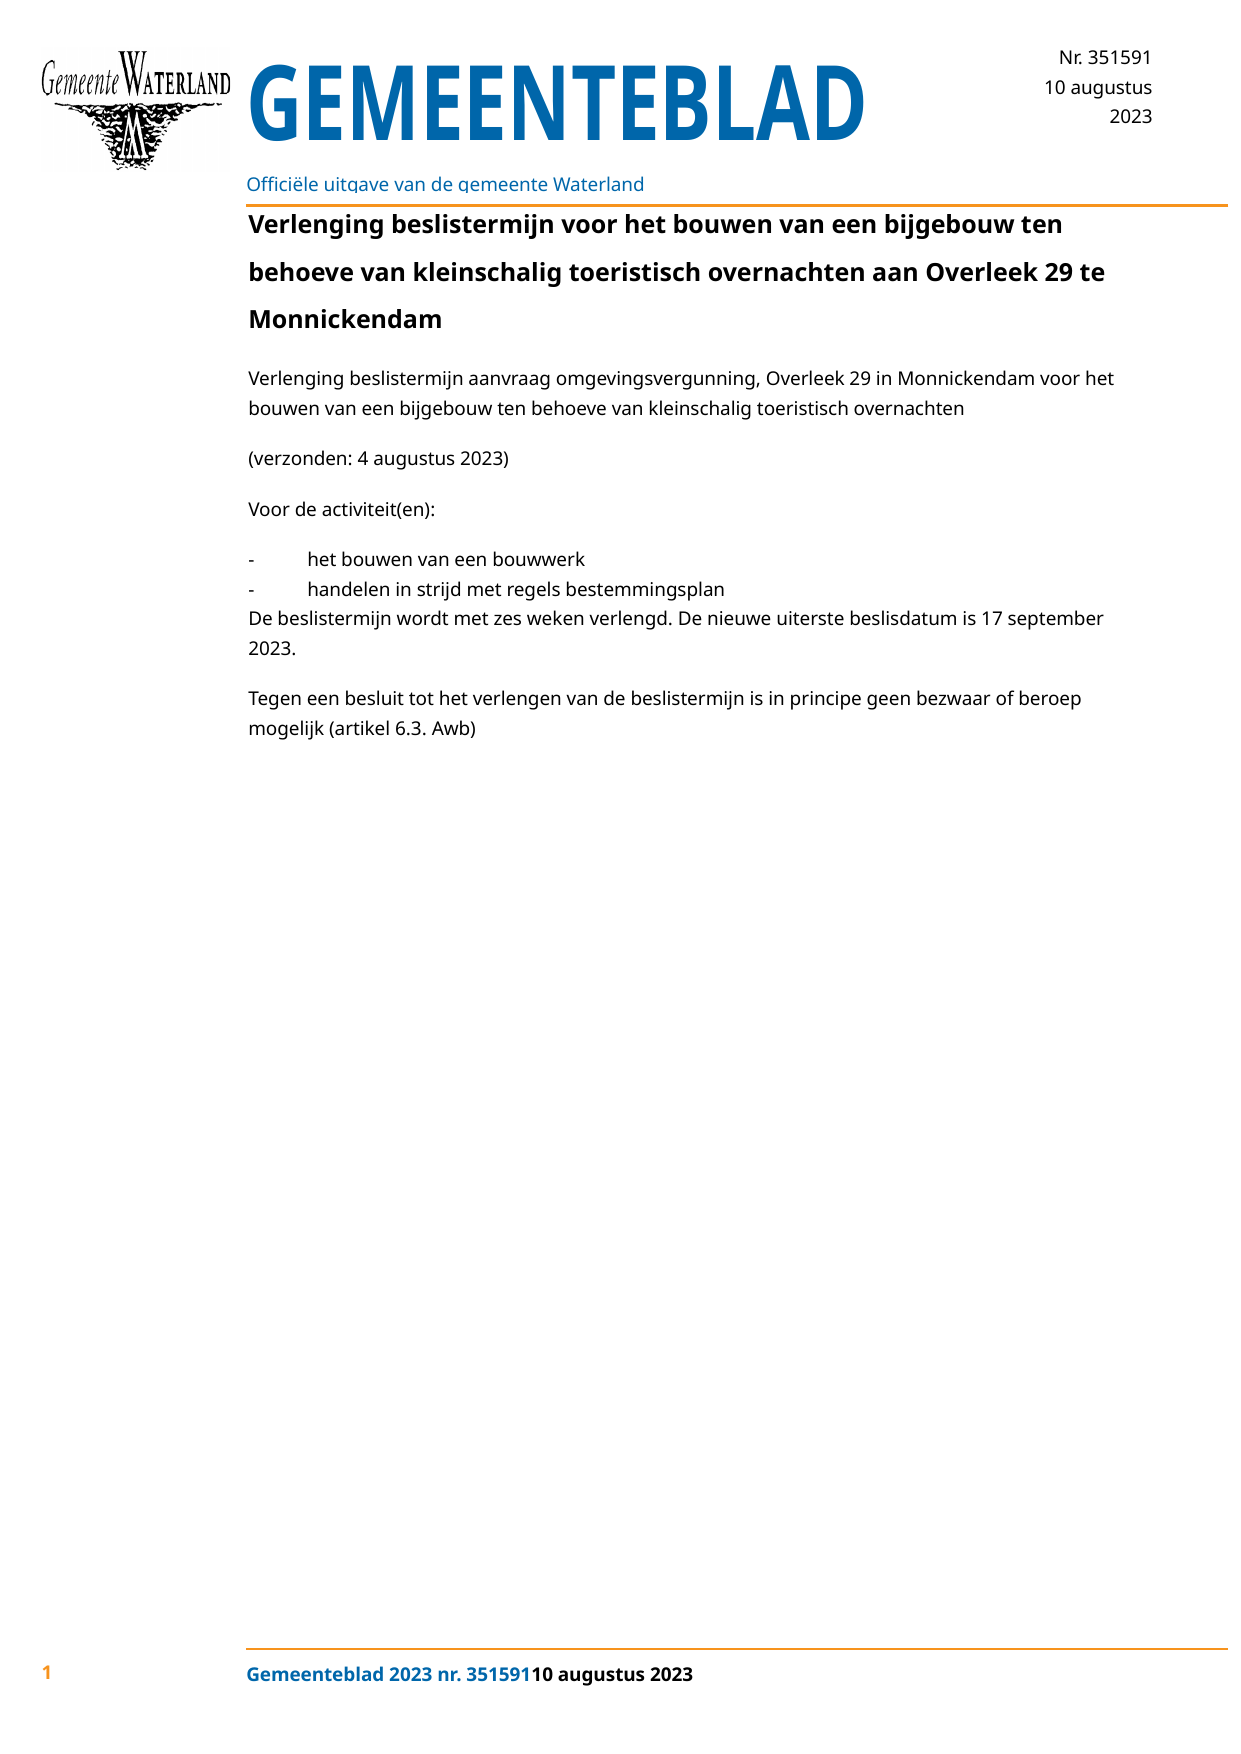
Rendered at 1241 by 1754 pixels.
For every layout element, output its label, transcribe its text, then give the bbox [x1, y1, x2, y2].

text Verlenging beslistermijn aanvraag omgevingsvergunning, Overleek 29 in Monnickendam voor het bouwen van een bijgebouw ten behoeve van kleinschalig toeristisch overnachten [248, 366, 1152, 421]
text Tegen een besluit tot het verlengen van de beslistermijn is in principe geen bezwaar of beroep mogelijk (artikel 6.3. Awb) [248, 686, 1152, 741]
text Voor de activiteit(en): [248, 496, 1152, 522]
text (verzonden: 4 augustus 2023) [248, 446, 1152, 471]
text Verlenging beslistermijn voor het bouwen van een bijgebouw ten behoeve van kleinschalig toeristisch overnachten aan Overleek 29 te Monnickendam [248, 207, 1152, 336]
list het bouwen van een bouwwerk [248, 546, 1152, 572]
list handelen in strijd met regels bestemmingsplan [248, 576, 1152, 602]
picture [41, 47, 231, 172]
text De beslistermijn wordt met zes weken verlengd. De nieuwe uiterste beslisdatum is 17 september 2023. [248, 606, 1152, 661]
